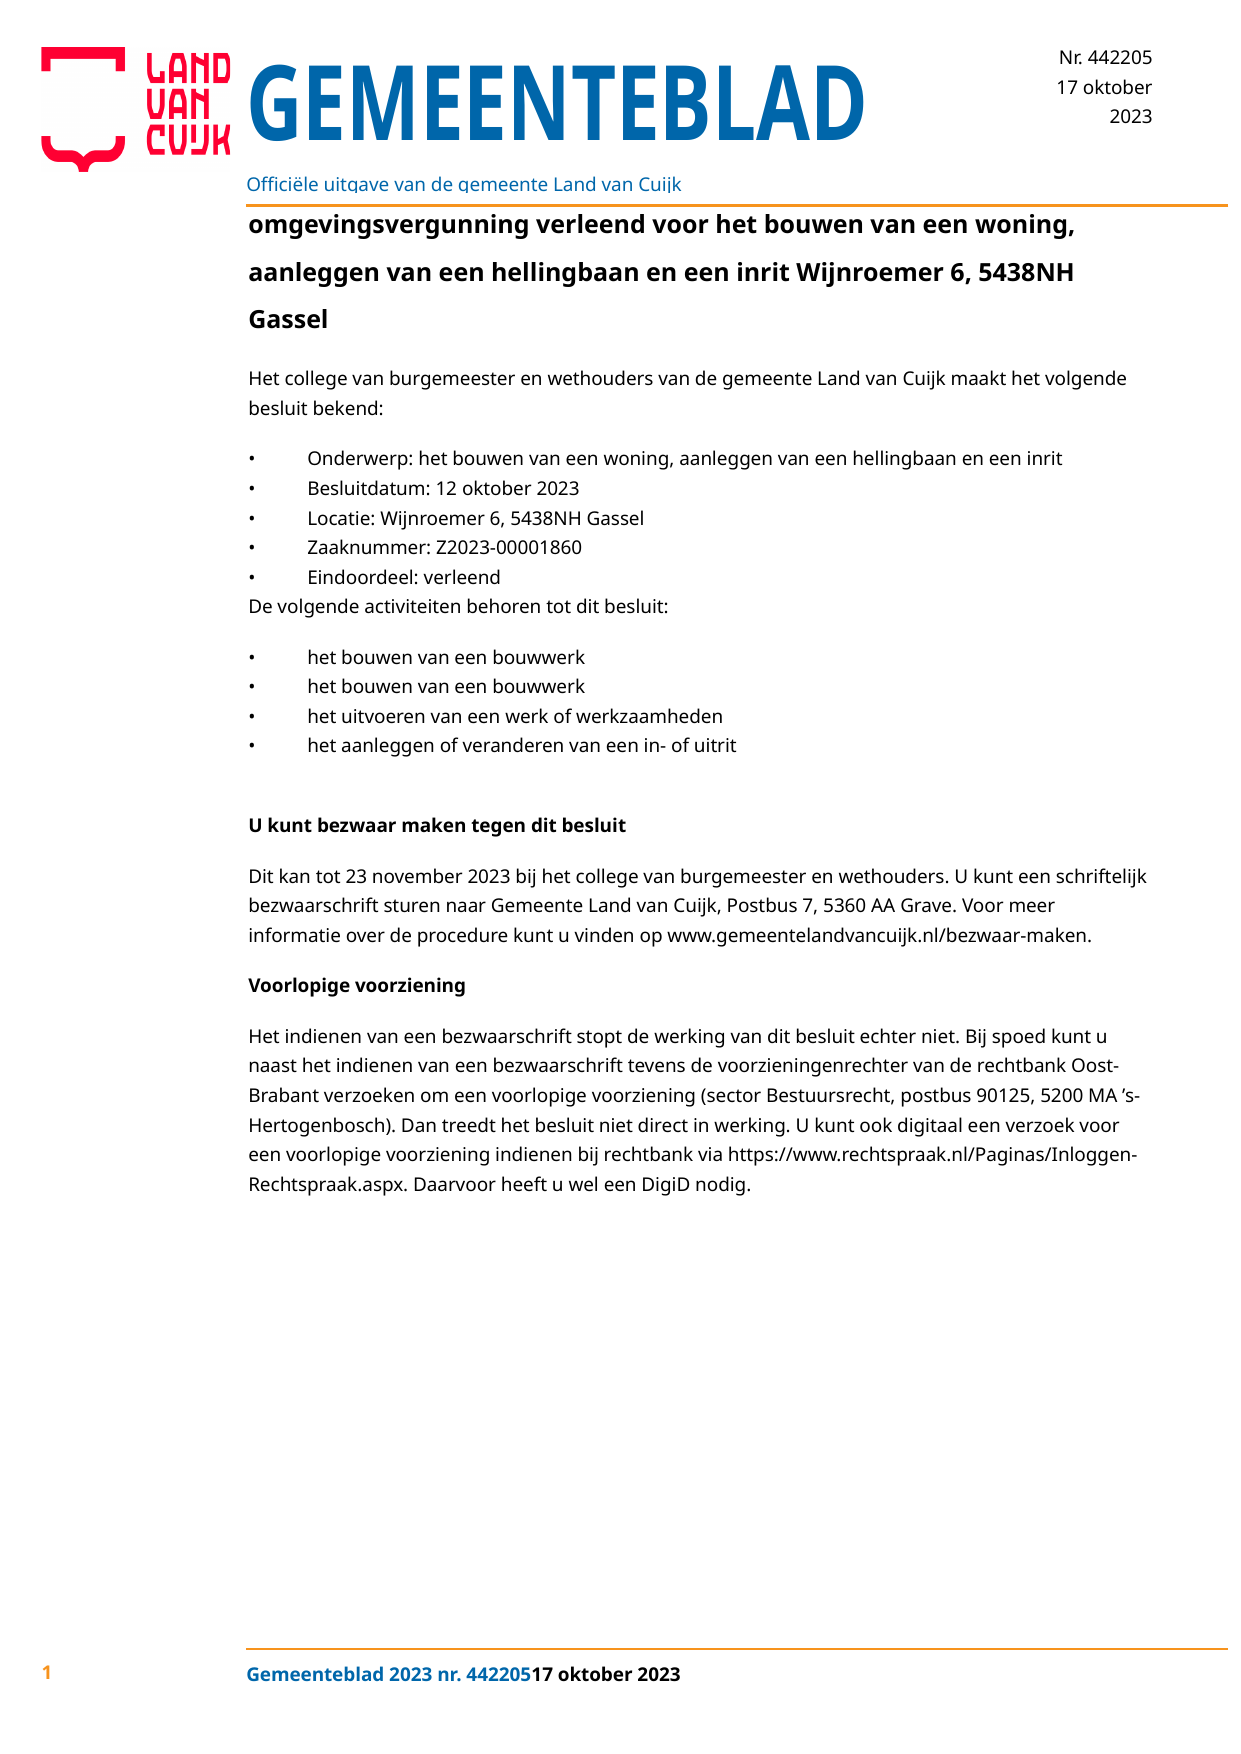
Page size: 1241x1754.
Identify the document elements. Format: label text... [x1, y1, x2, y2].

list Onderwerp: het bouwen van een woning, aanleggen van een hellingbaan en een inrit [248, 446, 1152, 471]
list het uitvoeren van een werk of werkzaamheden [248, 703, 1152, 729]
text De volgende activiteiten behoren tot dit besluit: [248, 593, 1152, 619]
list het bouwen van een bouwwerk [248, 673, 1152, 699]
list Besluitdatum: 12 oktober 2023 [248, 475, 1152, 501]
text omgevingsvergunning verleend voor het bouwen van een woning, aanleggen van een hellingbaan en een inrit Wijnroemer 6, 5438NH Gassel [248, 207, 1152, 336]
list Eindoordeel: verleend [248, 564, 1152, 589]
list het bouwen van een bouwwerk [248, 644, 1152, 669]
list Zaaknummer: Z2023-00001860 [248, 534, 1152, 560]
text Het indienen van een bezwaarschrift stopt de werking van dit besluit echter niet. Bij spoed kunt u naast het indienen van een bezwaarschrift tevens de voorzieningenrechter van de rechtbank Oost-Brabant verzoeken om een voorlopige voorziening (sector Bestuursrecht, postbus 90125, 5200 MA ’s-Hertogenbosch). Dan treedt het besluit niet direct in werking. U kunt ook digitaal een verzoek voor een voorlopige voorziening indienen bij rechtbank via https://www.rechtspraak.nl/Paginas/Inloggen-Rechtspraak.aspx. Daarvoor heeft u wel een DigiD nodig. [248, 1023, 1152, 1197]
text Voorlopige voorziening [248, 973, 1152, 998]
text Het college van burgemeester en wethouders van de gemeente Land van Cuijk maakt het volgende besluit bekend: [248, 366, 1152, 421]
list Locatie: Wijnroemer 6, 5438NH Gassel [248, 505, 1152, 530]
list het aanleggen of veranderen van een in- of uitrit [248, 733, 1152, 758]
text U kunt bezwaar maken tegen dit besluit [248, 813, 1152, 838]
picture [41, 47, 231, 172]
text Dit kan tot 23 november 2023 bij het college van burgemeester en wethouders. U kunt een schriftelijk bezwaarschrift sturen naar Gemeente Land van Cuijk, Postbus 7, 5360 AA Grave. Voor meer informatie over de procedure kunt u vinden op www.gemeentelandvancuijk.nl/bezwaar-maken. [248, 863, 1152, 948]
